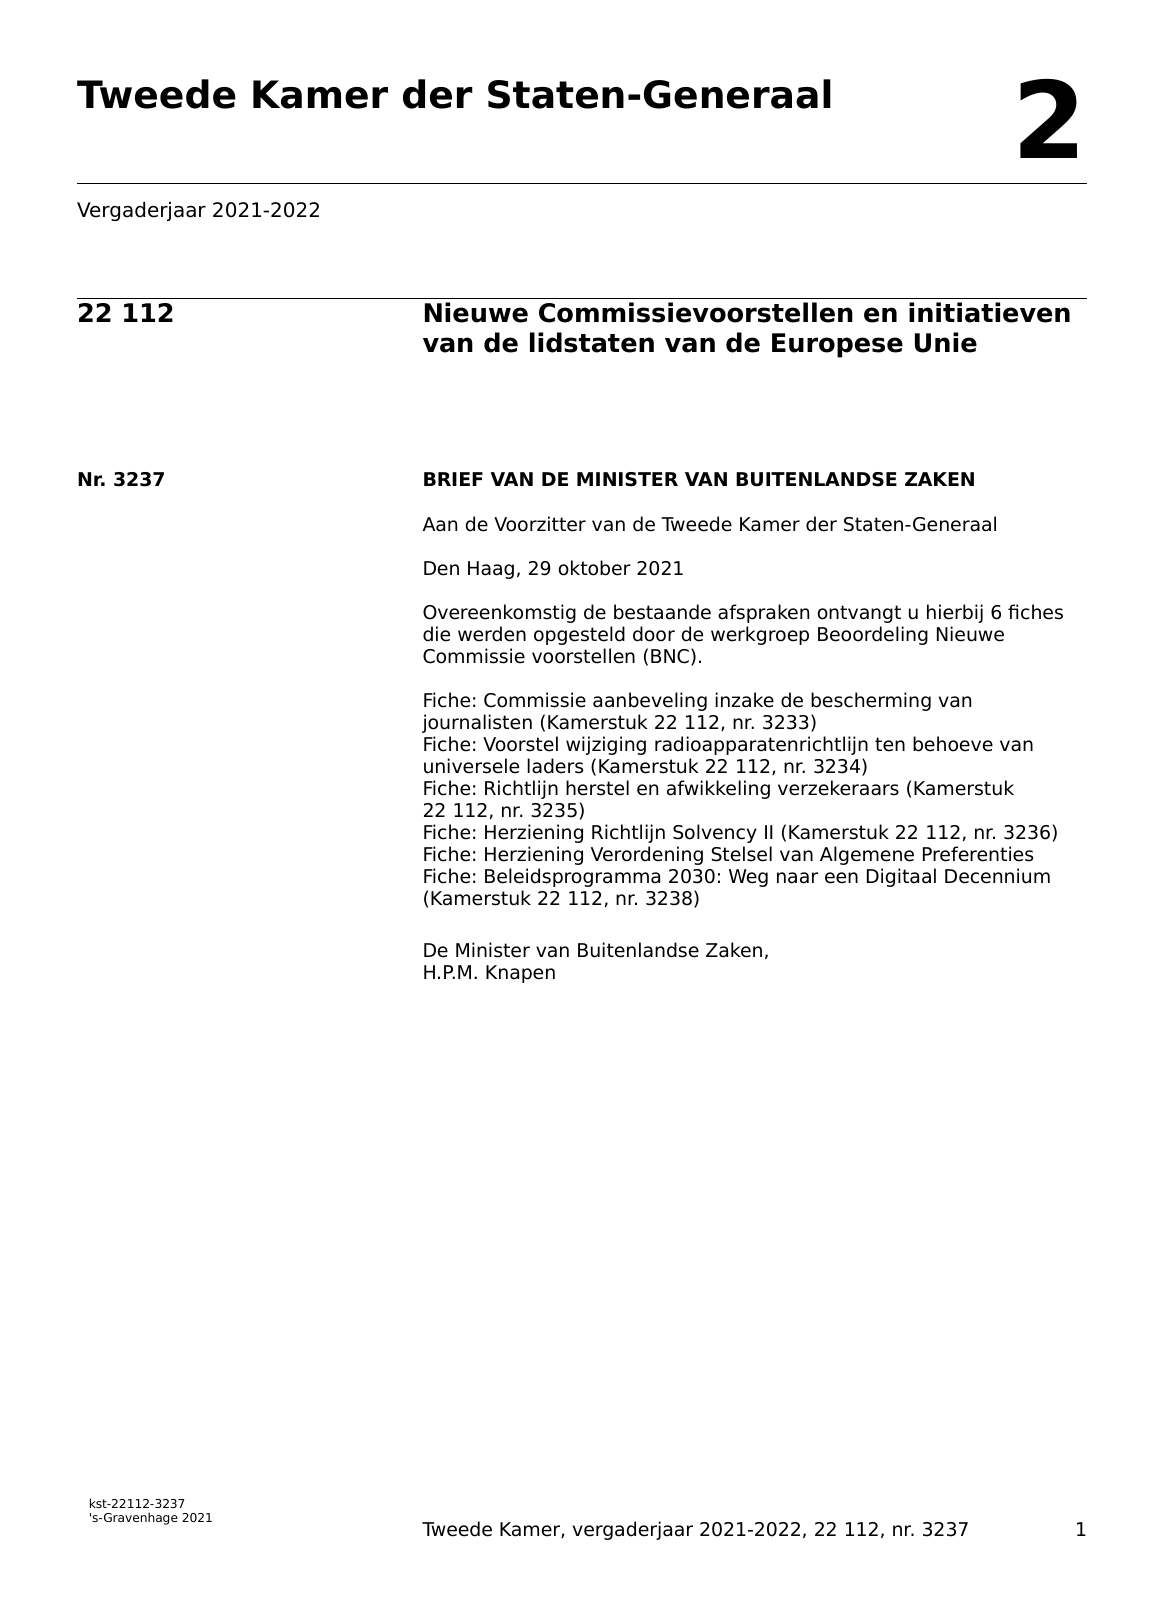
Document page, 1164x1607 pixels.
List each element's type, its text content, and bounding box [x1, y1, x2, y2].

text Fiche: Herziening Verordening Stelsel van Algemene Preferenties [422, 844, 1087, 866]
text 's-Gravenhage 2021 [88, 1511, 323, 1525]
text Overeenkomstig de bestaande afspraken ontvangt u hierbij 6 fiches die werden opgesteld door de werkgroep Beoordeling Nieuwe Commissie voorstellen (BNC). [422, 602, 1087, 668]
subtitle 22 112 Nieuwe Commissievoorstellen en initiatieven van de lidstaten van de Europese Unie [77, 299, 1087, 358]
text kst-22112-3237 [88, 1497, 323, 1511]
text Fiche: Richtlijn herstel en afwikkeling verzekeraars (Kamerstuk 22 112, nr. 3235) [422, 778, 1087, 822]
table_cell Vergaderjaar 2021-2022 [77, 184, 1087, 298]
text Fiche: Voorstel wijziging radioapparatenrichtlijn ten behoeve van universele laders (Kamerstuk 22 112, nr. 3234) [422, 734, 1087, 778]
text Den Haag, 29 oktober 2021 [422, 558, 1087, 580]
text Aan de Voorzitter van de Tweede Kamer der Staten-Generaal [422, 513, 1087, 536]
text Fiche: Commissie aanbeveling inzake de bescherming van journalisten (Kamerstuk 22 112, nr. 3233) [422, 690, 1087, 734]
text De Minister van Buitenlandse Zaken, H.P.M. Knapen [422, 940, 1087, 984]
table_header Tweede Kamer der Staten-Generaal [77, 59, 886, 183]
table_header 2 [886, 59, 1087, 183]
text Fiche: Beleidsprogramma 2030: Weg naar een Digitaal Decennium (Kamerstuk 22 112, nr. 3238) [422, 866, 1087, 910]
text Fiche: Herziening Richtlijn Solvency II (Kamerstuk 22 112, nr. 3236) [422, 822, 1087, 844]
subtitle Nr. 3237 BRIEF VAN DE MINISTER VAN BUITENLANDSE ZAKEN [77, 469, 1087, 491]
